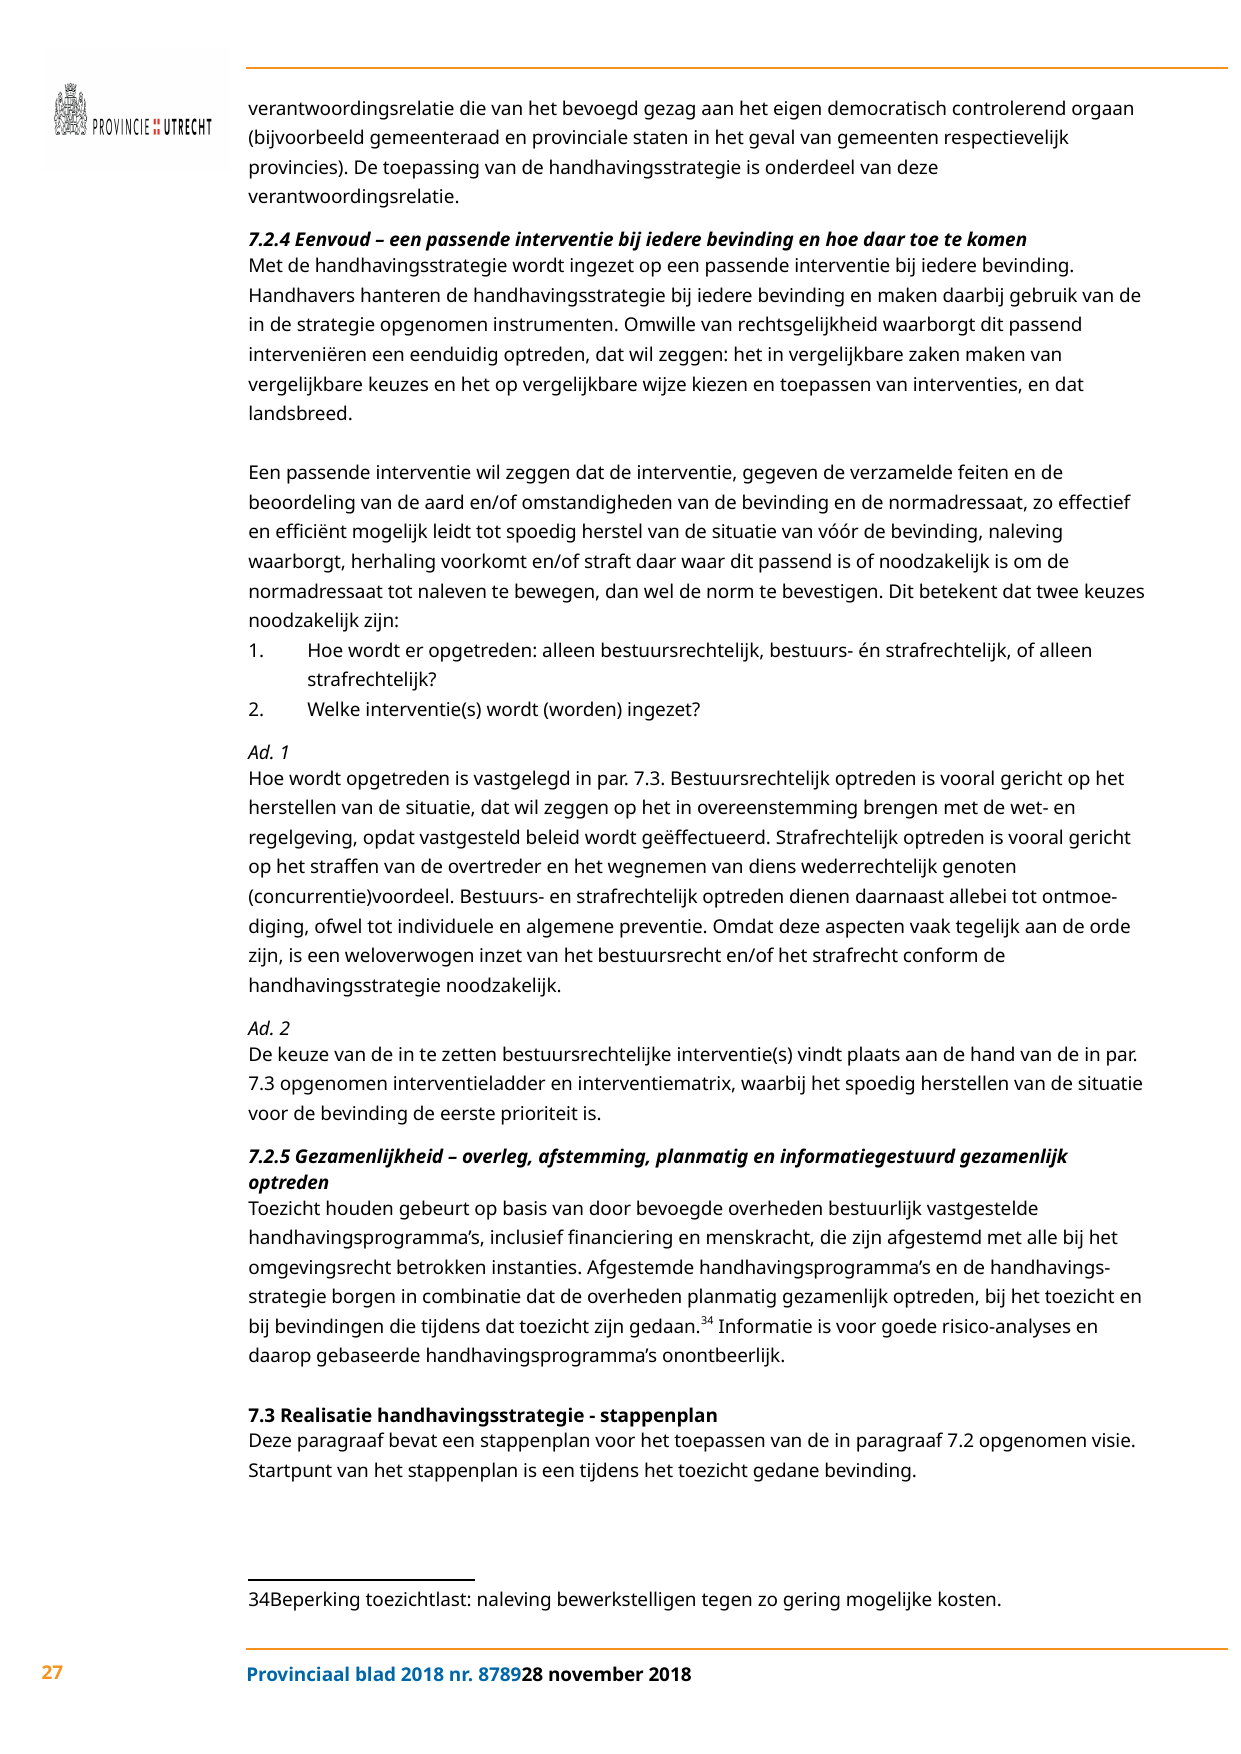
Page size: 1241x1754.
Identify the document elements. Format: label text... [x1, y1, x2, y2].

text Beperking toezichtlast: naleving bewerkstelligen tegen zo gering mogelijke kosten. [248, 1586, 1152, 1612]
text Ad. 1 [248, 739, 1152, 765]
text De keuze van de in te zetten bestuursrechtelijke interventie(s) vindt plaats aan de hand van de in par. 7.3 opgenomen interventieladder en interventiematrix, waarbij het spoedig herstellen van de situatie voor de bevinding de eerste prioriteit is. [248, 1041, 1152, 1126]
text Deze paragraaf bevat een stappenplan voor het toepassen van de in paragraaf 7.2 opgenomen visie. Startpunt van het stappenplan is een tijdens het toezicht gedane bevinding. [248, 1427, 1152, 1483]
text Met de handhavingsstrategie wordt ingezet op een passende interventie bij iedere bevinding. Handhavers hanteren de handhavingsstrategie bij iedere bevinding en maken daarbij gebruik van de in de strategie opgenomen instrumenten. Omwille van rechtsgelijkheid waarborgt dit passend interveniëren een eenduidig optreden, dat wil zeggen: het in vergelijkbare zaken maken van vergelijkbare keuzes en het op vergelijkbare wijze kiezen en toepassen van interventies, en dat landsbreed. [248, 252, 1152, 426]
list Welke interventie(s) wordt (worden) ingezet? [248, 696, 1152, 722]
text verantwoordingsrelatie die van het bevoegd gezag aan het eigen democratisch controlerend orgaan (bijvoorbeeld gemeenteraad en provinciale staten in het geval van gemeenten respectievelijk provincies). De toepassing van de handhavingsstrategie is onderdeel van deze verantwoordingsrelatie. [248, 95, 1152, 209]
text Hoe wordt opgetreden is vastgelegd in par. 7.3. Bestuursrechtelijk optreden is vooral gericht op het herstellen van de situatie, dat wil zeggen op het in overeenstemming brengen met de wet- en regelgeving, opdat vastgesteld beleid wordt geëffectueerd. Strafrechtelijk optreden is vooral gericht op het straffen van de overtreder en het wegnemen van diens wederrechtelijk genoten (concurrentie)voordeel. Bestuurs- en strafrechtelijk optreden dienen daarnaast allebei tot ontmoe-diging, ofwel tot individuele en algemene preventie. Omdat deze aspecten vaak tegelijk aan de orde zijn, is een weloverwogen inzet van het bestuursrecht en/of het strafrecht conform de handhavingsstrategie noodzakelijk. [248, 765, 1152, 998]
picture [41, 47, 231, 172]
text Ad. 2 [248, 1015, 1152, 1041]
text 7.3 Realisatie handhavingsstrategie - stappenplan [248, 1402, 1152, 1427]
text Een passende interventie wil zeggen dat de interventie, gegeven de verzamelde feiten en de beoordeling van de aard en/of omstandigheden van de bevinding en de normadressaat, zo effectief en efficiënt mogelijk leidt tot spoedig herstel van de situatie van vóór de bevinding, naleving waarborgt, herhaling voorkomt en/of straft daar waar dit passend is of noodzakelijk is om de normadressaat tot naleven te bewegen, dan wel de norm te bevestigen. Dit betekent dat twee keuzes noodzakelijk zijn: [248, 459, 1152, 633]
text 7.2.5 Gezamenlijkheid – overleg, afstemming, planmatig en informatiegestuurd gezamenlijk optreden [248, 1143, 1152, 1195]
text Toezicht houden gebeurt op basis van door bevoegde overheden bestuurlijk vastgestelde handhavingsprogramma’s, inclusief financiering en menskracht, die zijn afgestemd met alle bij het omgevingsrecht betrokken instanties. Afgestemde handhavingsprogramma’s en de handhavings-strategie borgen in combinatie dat de overheden planmatig gezamenlijk optreden, bij het toezicht en bij bevindingen die tijdens dat toezicht zijn gedaan. Informatie is voor goede risico-analyses en daarop gebaseerde handhavingsprogramma’s onontbeerlijk. [248, 1195, 1152, 1368]
list Hoe wordt er opgetreden: alleen bestuursrechtelijk, bestuurs- én strafrechtelijk, of alleen strafrechtelijk? [248, 637, 1152, 692]
text 7.2.4 Eenvoud – een passende interventie bij iedere bevinding en hoe daar toe te komen [248, 227, 1152, 252]
